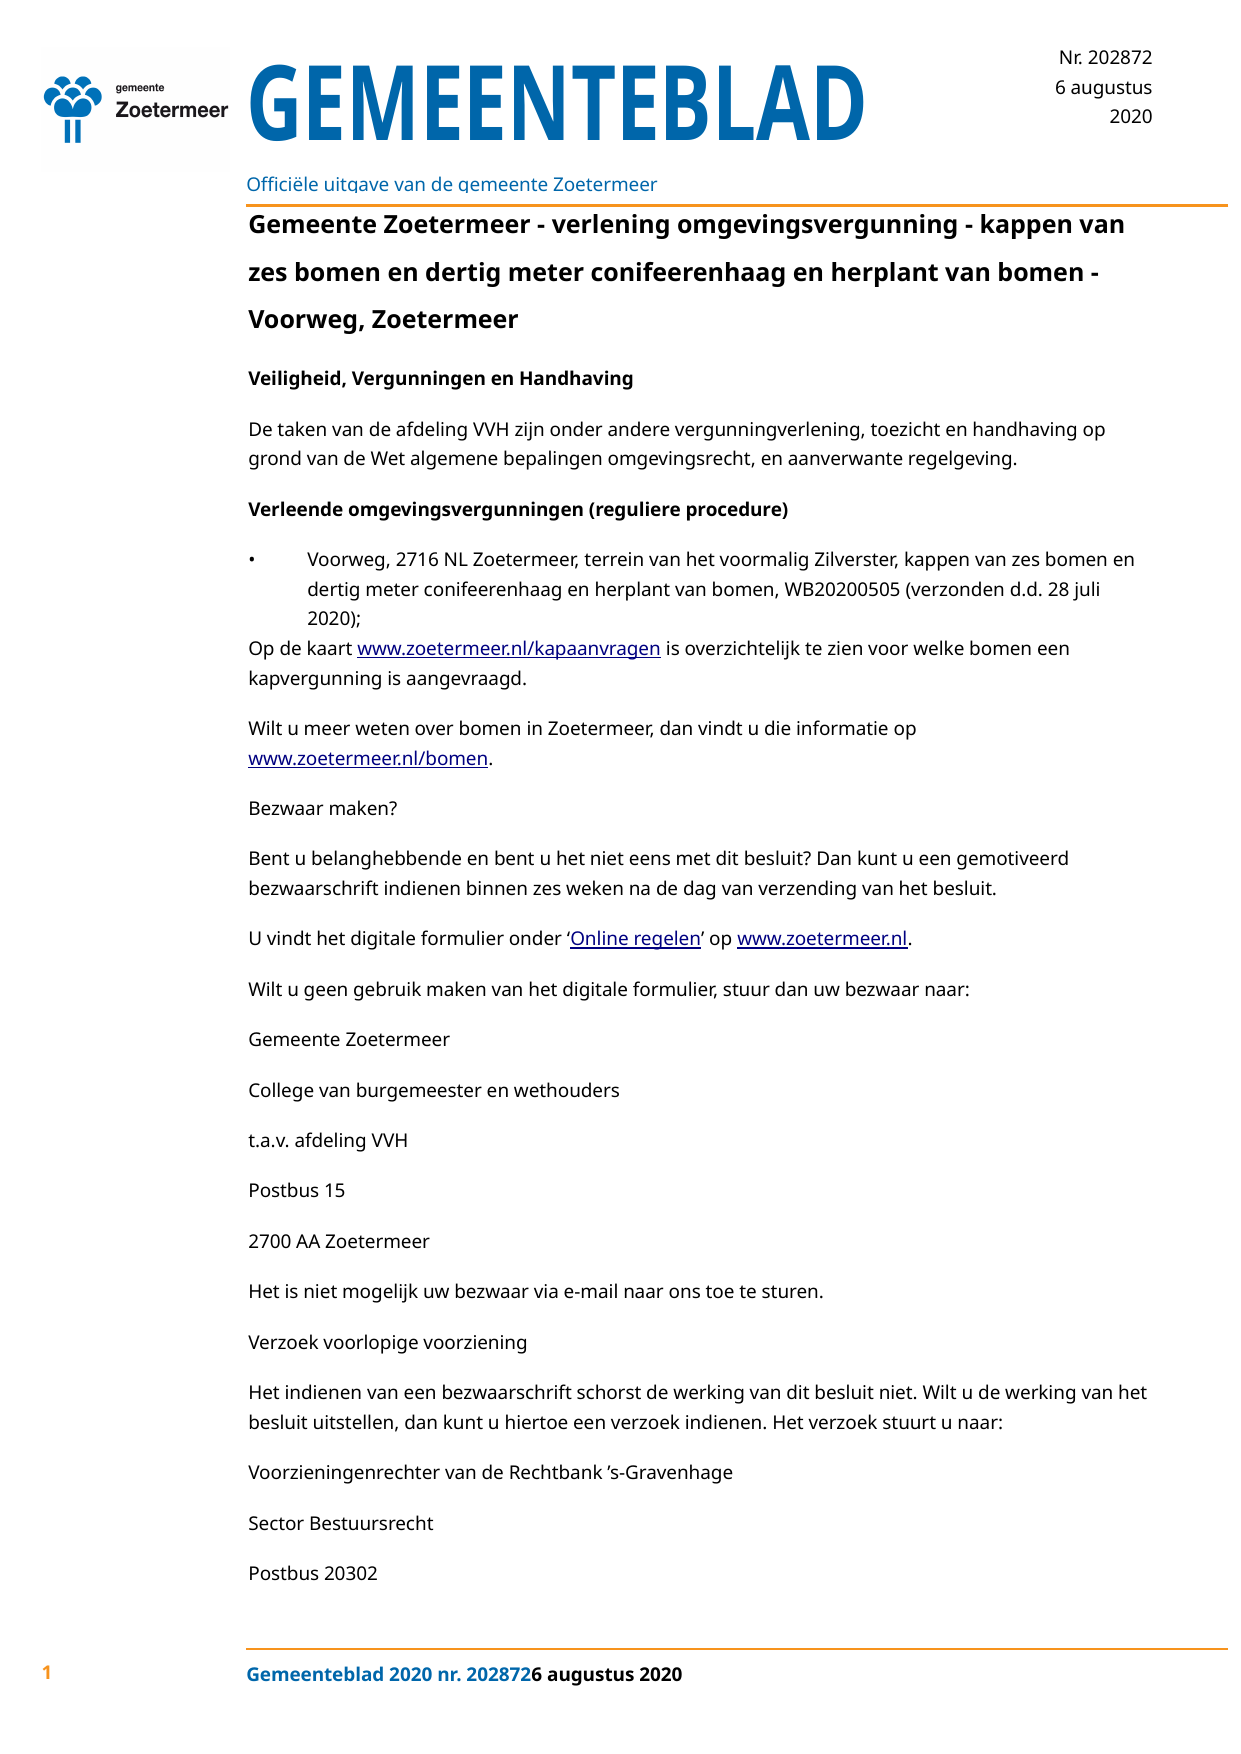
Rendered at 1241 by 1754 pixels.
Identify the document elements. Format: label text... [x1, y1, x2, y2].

text Op de kaart www.zoetermeer.nl/kapaanvragen is overzichtelijk te zien voor welke bomen een kapvergunning is aangevraagd. [248, 635, 1152, 690]
text Wilt u geen gebruik maken van het digitale formulier, stuur dan uw bezwaar naar: [248, 976, 1152, 1002]
list Voorweg, 2716 NL Zoetermeer, terrein van het voormalig Zilverster, kappen van zes bomen en dertig meter conifeerenhaag en herplant van bomen, WB20200505 (verzonden d.d. 28 juli 2020); [248, 546, 1152, 631]
text College van burgemeester en wethouders [248, 1077, 1152, 1102]
text Bent u belanghebbende en bent u het niet eens met dit besluit? Dan kunt u een gemotiveerd bezwaarschrift indienen binnen zes weken na de dag van verzending van het besluit. [248, 846, 1152, 901]
text Wilt u meer weten over bomen in Zoetermeer, dan vindt u die informatie op www.zoetermeer.nl/bomen. [248, 715, 1152, 770]
text Veiligheid, Vergunningen en Handhaving [248, 366, 1152, 391]
text Het indienen van een bezwaarschrift schorst de werking van dit besluit niet. Wilt u de werking van het besluit uitstellen, dan kunt u hiertoe een verzoek indienen. Het verzoek stuurt u naar: [248, 1379, 1152, 1434]
text Gemeente Zoetermeer - verlening omgevingsvergunning - kappen van zes bomen en dertig meter conifeerenhaag en herplant van bomen - Voorweg, Zoetermeer [248, 207, 1152, 336]
text Verzoek voorlopige voorziening [248, 1329, 1152, 1354]
text Postbus 15 [248, 1178, 1152, 1203]
picture [41, 47, 231, 172]
text Het is niet mogelijk uw bezwaar via e-mail naar ons toe te sturen. [248, 1278, 1152, 1304]
text 2700 AA Zoetermeer [248, 1228, 1152, 1254]
text Bezwaar maken? [248, 795, 1152, 821]
text Voorzieningenrechter van de Rechtbank ’s-Gravenhage [248, 1459, 1152, 1485]
text Verleende omgevingsvergunningen (reguliere procedure) [248, 496, 1152, 522]
text U vindt het digitale formulier onder ‘Online regelen’ op www.zoetermeer.nl. [248, 926, 1152, 951]
text Sector Bestuursrecht [248, 1510, 1152, 1535]
text Postbus 20302 [248, 1560, 1152, 1586]
text De taken van de afdeling VVH zijn onder andere vergunningverlening, toezicht en handhaving op grond van de Wet algemene bepalingen omgevingsrecht, en aanverwante regelgeving. [248, 416, 1152, 471]
text t.a.v. afdeling VVH [248, 1127, 1152, 1153]
text Gemeente Zoetermeer [248, 1026, 1152, 1052]
